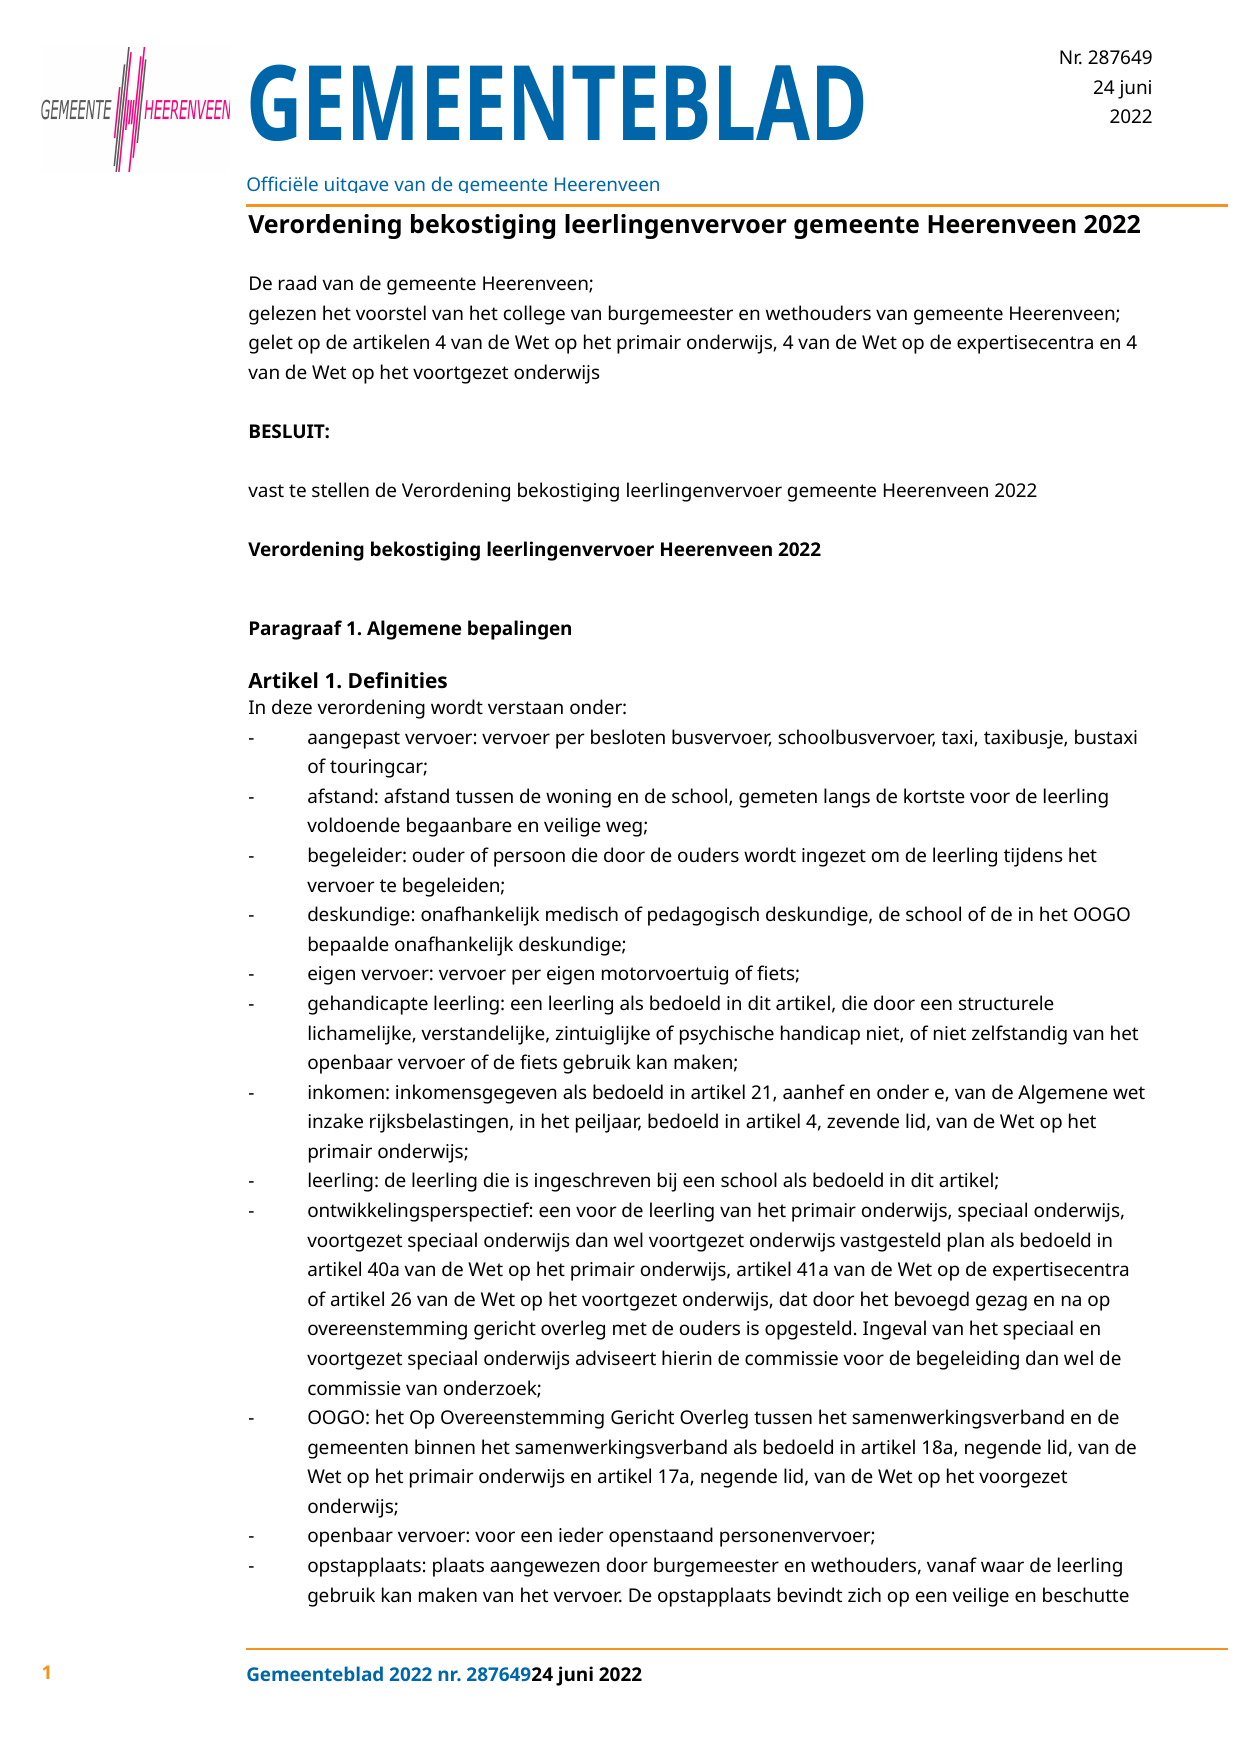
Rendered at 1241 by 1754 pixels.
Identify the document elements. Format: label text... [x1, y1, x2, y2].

text gelet op de artikelen 4 van de Wet op het primair onderwijs, 4 van de Wet op de expertisecentra en 4 van de Wet op het voortgezet onderwijs [248, 329, 1152, 385]
text BESLUIT: [248, 418, 1152, 444]
list inkomen: inkomensgegeven als bedoeld in artikel 21, aanhef en onder e, van de Algemene wet inzake rijksbelastingen, in het peiljaar, bedoeld in artikel 4, zevende lid, van de Wet op het primair onderwijs; [248, 1079, 1152, 1164]
text Artikel 1. Definities [248, 666, 1152, 694]
picture [41, 47, 231, 172]
list deskundige: onafhankelijk medisch of pedagogisch deskundige, de school of de in het OOGO bepaalde onafhankelijk deskundige; [248, 901, 1152, 957]
list aangepast vervoer: vervoer per besloten busvervoer, schoolbusvervoer, taxi, taxibusje, bustaxi of touringcar; [248, 724, 1152, 779]
list afstand: afstand tussen de woning en de school, gemeten langs de kortste voor de leerling voldoende begaanbare en veilige weg; [248, 783, 1152, 838]
list opstapplaats: plaats aangewezen door burgemeester en wethouders, vanaf waar de leerling gebruik kan maken van het vervoer. De opstapplaats bevindt zich op een veilige en beschutte [248, 1552, 1152, 1607]
text gelezen het voorstel van het college van burgemeester en wethouders van gemeente Heerenveen; [248, 300, 1152, 326]
text Verordening bekostiging leerlingenvervoer gemeente Heerenveen 2022 [248, 207, 1152, 241]
text vast te stellen de Verordening bekostiging leerlingenvervoer gemeente Heerenveen 2022 [248, 477, 1152, 503]
text In deze verordening wordt verstaan onder: [248, 694, 1152, 720]
list gehandicapte leerling: een leerling als bedoeld in dit artikel, die door een structurele lichamelijke, verstandelijke, zintuiglijke of psychische handicap niet, of niet zelfstandig van het openbaar vervoer of de fiets gebruik kan maken; [248, 990, 1152, 1075]
list openbaar vervoer: voor een ieder openstaand personenvervoer; [248, 1523, 1152, 1548]
list begeleider: ouder of persoon die door de ouders wordt ingezet om de leerling tijdens het vervoer te begeleiden; [248, 842, 1152, 897]
list eigen vervoer: vervoer per eigen motorvoertuig of fiets; [248, 961, 1152, 986]
list ontwikkelingsperspectief: een voor de leerling van het primair onderwijs, speciaal onderwijs, voortgezet speciaal onderwijs dan wel voortgezet onderwijs vastgesteld plan als bedoeld in artikel 40a van de Wet op het primair onderwijs, artikel 41a van de Wet op de expertisecentra of artikel 26 van de Wet op het voortgezet onderwijs, dat door het bevoegd gezag en na op overeenstemming gericht overleg met de ouders is opgesteld. Ingeval van het speciaal en voortgezet speciaal onderwijs adviseert hierin de commissie voor de begeleiding dan wel de commissie van onderzoek; [248, 1197, 1152, 1400]
list OOGO: het Op Overeenstemming Gericht Overleg tussen het samenwerkingsverband en de gemeenten binnen het samenwerkingsverband als bedoeld in artikel 18a, negende lid, van de Wet op het primair onderwijs en artikel 17a, negende lid, van de Wet op het voorgezet onderwijs; [248, 1404, 1152, 1519]
text Verordening bekostiging leerlingenvervoer Heerenveen 2022 [248, 537, 1152, 562]
list leerling: de leerling die is ingeschreven bij een school als bedoeld in dit artikel; [248, 1168, 1152, 1193]
text Paragraaf 1. Algemene bepalingen [248, 615, 1152, 641]
text De raad van de gemeente Heerenveen; [248, 270, 1152, 296]
